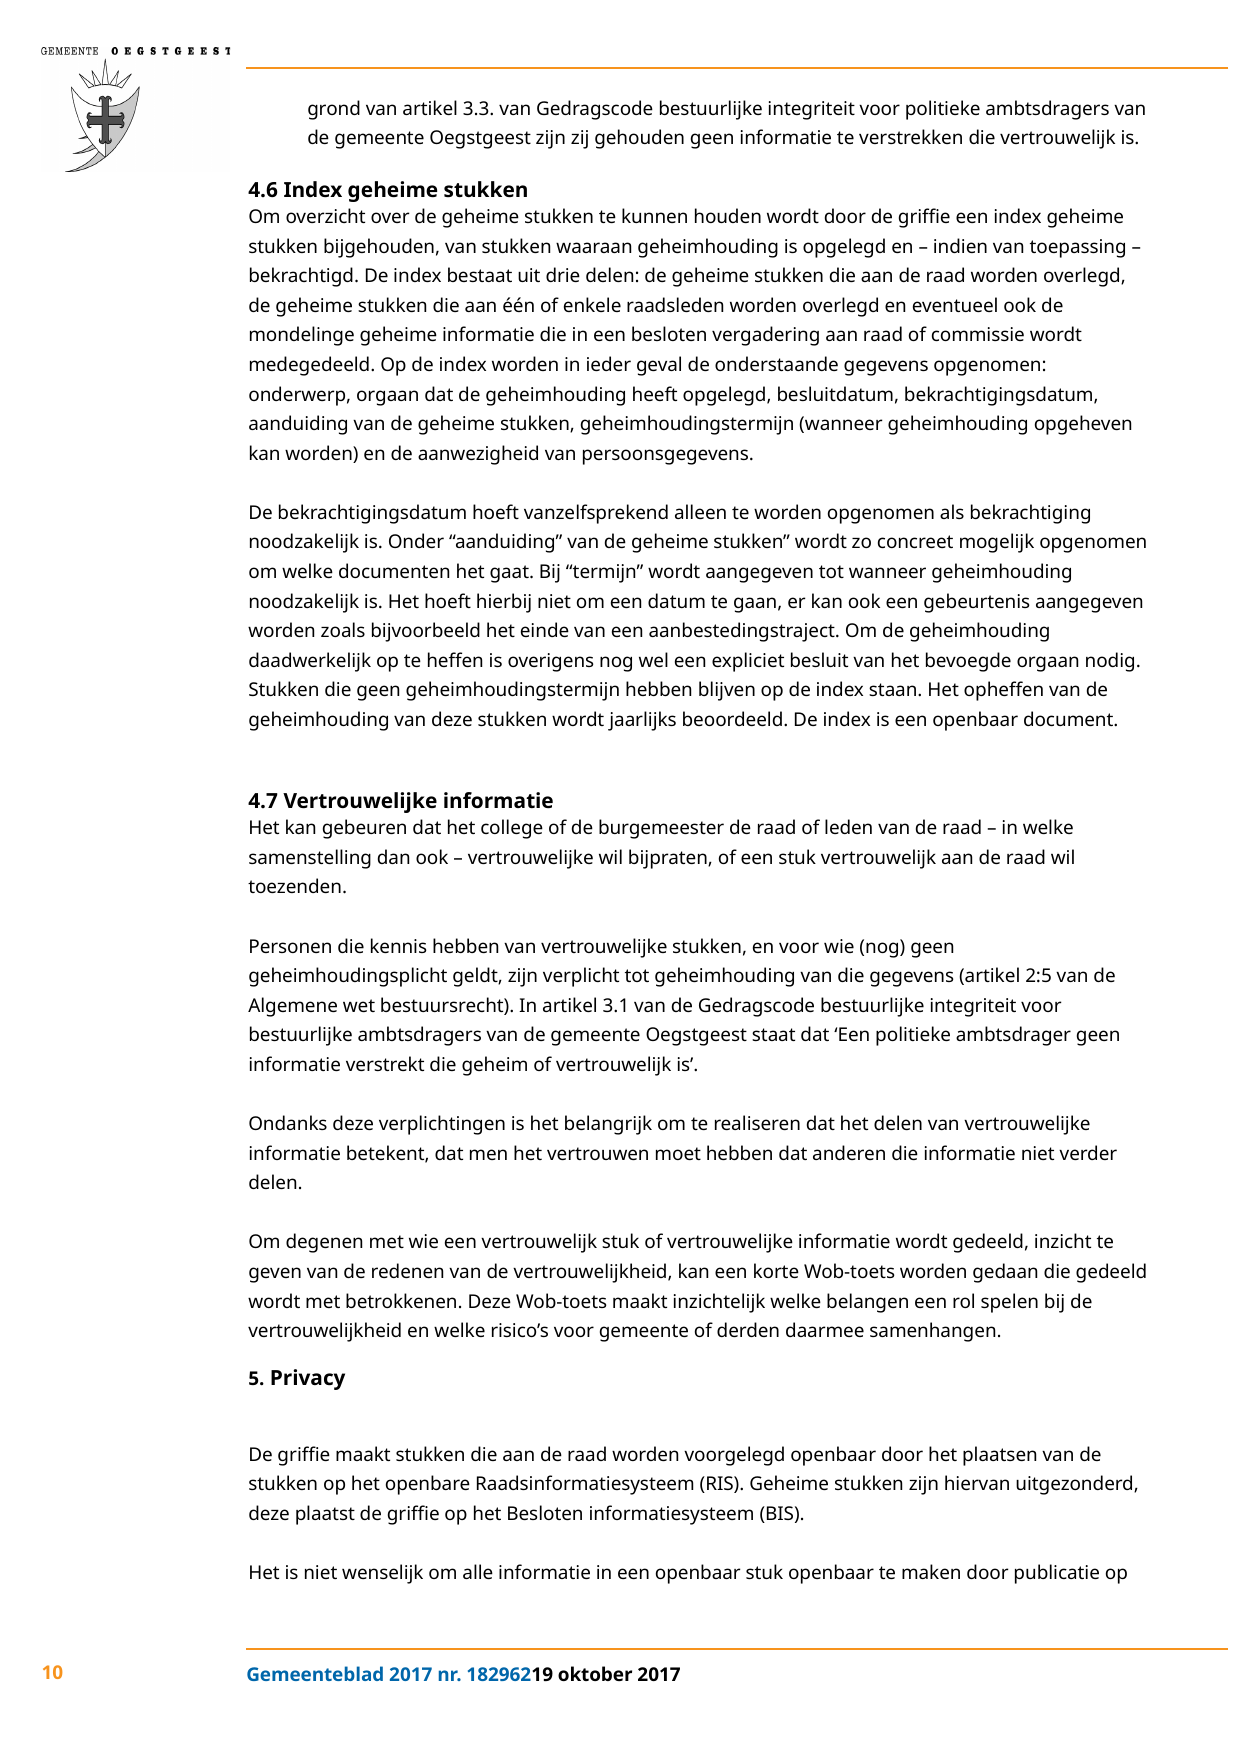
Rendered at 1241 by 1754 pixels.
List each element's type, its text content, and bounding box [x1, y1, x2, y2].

list grond van artikel 3.3. van Gedragscode bestuurlijke integriteit voor politieke ambtsdragers van de gemeente Oegstgeest zijn zij gehouden geen informatie te verstrekken die vertrouwelijk is. [248, 95, 1152, 150]
text Om degenen met wie een vertrouwelijk stuk of vertrouwelijke informatie wordt gedeeld, inzicht te geven van de redenen van de vertrouwelijkheid, kan een korte Wob-toets worden gedaan die gedeeld wordt met betrokkenen. Deze Wob-toets maakt inzichtelijk welke belangen een rol spelen bij de vertrouwelijkheid en welke risico’s voor gemeente of derden daarmee samenhangen. [248, 1229, 1152, 1343]
text Ondanks deze verplichtingen is het belangrijk om te realiseren dat het delen van vertrouwelijke informatie betekent, dat men het vertrouwen moet hebben dat anderen die informatie niet verder delen. [248, 1110, 1152, 1195]
text De griffie maakt stukken die aan de raad worden voorgelegd openbaar door het plaatsen van de stukken op het openbare Raadsinformatiesysteem (RIS). Geheime stukken zijn hiervan uitgezonderd, deze plaatst de griffie op het Besloten informatiesysteem (BIS). [248, 1441, 1152, 1526]
text Het is niet wenselijk om alle informatie in een openbaar stuk openbaar te maken door publicatie op [248, 1559, 1152, 1585]
text 4.6 Index geheime stukken [248, 175, 1152, 203]
picture [41, 47, 231, 172]
text De bekrachtigingsdatum hoeft vanzelfsprekend alleen te worden opgenomen als bekrachtiging noodzakelijk is. Onder “aanduiding” van de geheime stukken” wordt zo concreet mogelijk opgenomen om welke documenten het gaat. Bij “termijn” wordt aangegeven tot wanneer geheimhouding noodzakelijk is. Het hoeft hierbij niet om een datum te gaan, er kan ook een gebeurtenis aangegeven worden zoals bijvoorbeeld het einde van een aanbestedingstraject. Om de geheimhouding daadwerkelijk op te heffen is overigens nog wel een expliciet besluit van het bevoegde orgaan nodig. Stukken die geen geheimhoudingstermijn hebben blijven op de index staan. Het opheffen van de geheimhouding van deze stukken wordt jaarlijks beoordeeld. De index is een openbaar document. [248, 499, 1152, 732]
text Het kan gebeuren dat het college of de burgemeester de raad of leden van de raad – in welke samenstelling dan ook – vertrouwelijke wil bijpraten, of een stuk vertrouwelijk aan de raad wil toezenden. [248, 814, 1152, 899]
text Personen die kennis hebben van vertrouwelijke stukken, en voor wie (nog) geen geheimhoudingsplicht geldt, zijn verplicht tot geheimhouding van die gegevens (artikel 2:5 van de Algemene wet bestuursrecht). In artikel 3.1 van de Gedragscode bestuurlijke integriteit voor bestuurlijke ambtsdragers van de gemeente Oegstgeest staat dat ‘Een politieke ambtsdrager geen informatie verstrekt die geheim of vertrouwelijk is’. [248, 933, 1152, 1077]
text 5. Privacy [248, 1363, 1152, 1392]
text Om overzicht over de geheime stukken te kunnen houden wordt door de griffie een index geheime stukken bijgehouden, van stukken waaraan geheimhouding is opgelegd en – indien van toepassing – bekrachtigd. De index bestaat uit drie delen: de geheime stukken die aan de raad worden overlegd, de geheime stukken die aan één of enkele raadsleden worden overlegd en eventueel ook de mondelinge geheime informatie die in een besloten vergadering aan raad of commissie wordt medegedeeld. Op de index worden in ieder geval de onderstaande gegevens opgenomen: onderwerp, orgaan dat de geheimhouding heeft opgelegd, besluitdatum, bekrachtigingsdatum, aanduiding van de geheime stukken, geheimhoudingstermijn (wanneer geheimhouding opgeheven kan worden) en de aanwezigheid van persoonsgegevens. [248, 203, 1152, 466]
text 4.7 Vertrouwelijke informatie [248, 786, 1152, 814]
